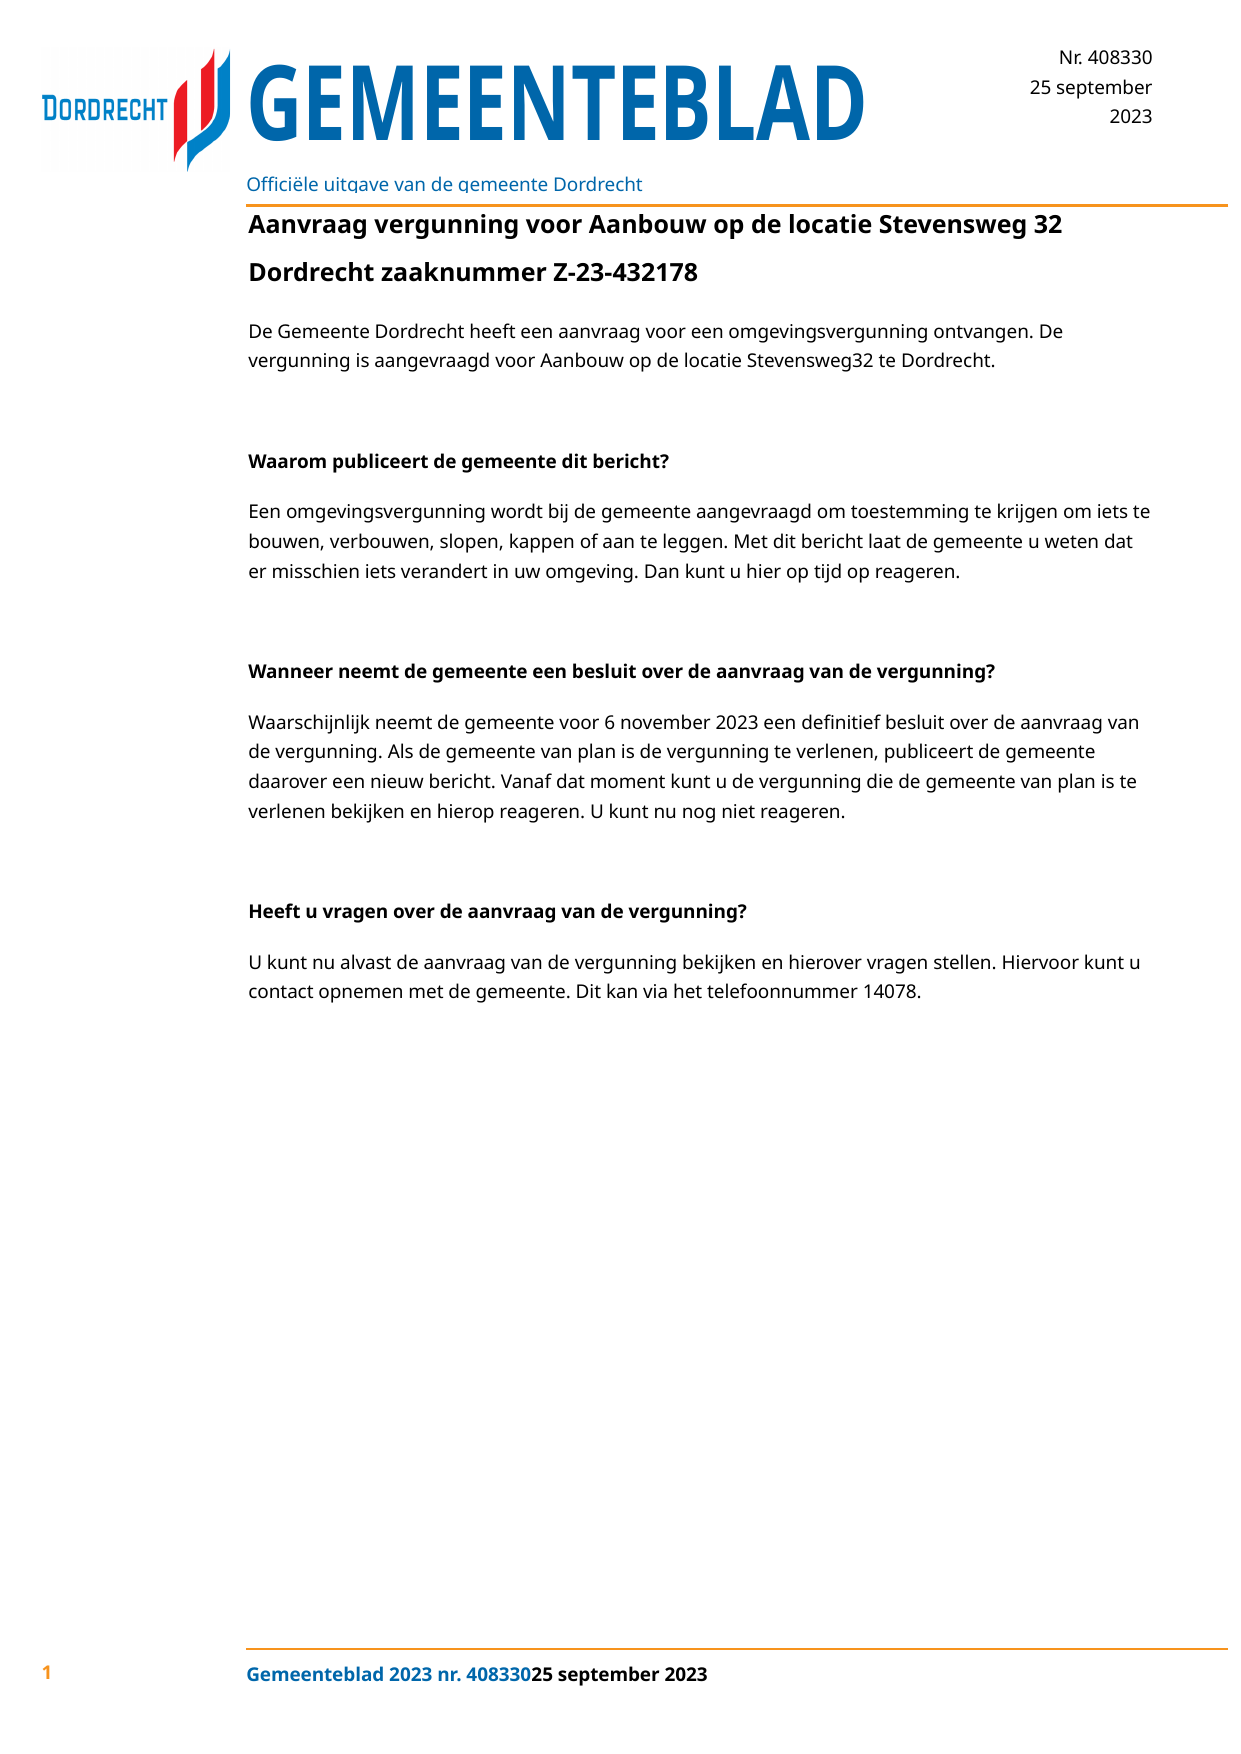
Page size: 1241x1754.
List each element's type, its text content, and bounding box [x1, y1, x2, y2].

text Een omgevingsvergunning wordt bij de gemeente aangevraagd om toestemming te krijgen om iets te bouwen, verbouwen, slopen, kappen of aan te leggen. Met dit bericht laat de gemeente u weten dat er misschien iets verandert in uw omgeving. Dan kunt u hier op tijd op reageren. [248, 499, 1152, 584]
text Wanneer neemt de gemeente een besluit over de aanvraag van de vergunning? [248, 659, 1152, 684]
picture [41, 47, 231, 172]
text Waarom publiceert de gemeente dit bericht? [248, 448, 1152, 474]
text U kunt nu alvast de aanvraag van de vergunning bekijken en hierover vragen stellen. Hiervoor kunt u contact opnemen met de gemeente. Dit kan via het telefoonnummer 14078. [248, 949, 1152, 1004]
text Aanvraag vergunning voor Aanbouw op de locatie Stevensweg 32 Dordrecht zaaknummer Z-23-432178 [248, 207, 1152, 288]
text Heeft u vragen over de aanvraag van de vergunning? [248, 899, 1152, 924]
text Waarschijnlijk neemt de gemeente voor 6 november 2023 een definitief besluit over de aanvraag van de vergunning. Als de gemeente van plan is de vergunning te verlenen, publiceert de gemeente daarover een nieuw bericht. Vanaf dat moment kunt u de vergunning die de gemeente van plan is te verlenen bekijken en hierop reageren. U kunt nu nog niet reageren. [248, 709, 1152, 824]
text De Gemeente Dordrecht heeft een aanvraag voor een omgevingsvergunning ontvangen. De vergunning is aangevraagd voor Aanbouw op de locatie Stevensweg32 te Dordrecht. [248, 318, 1152, 373]
